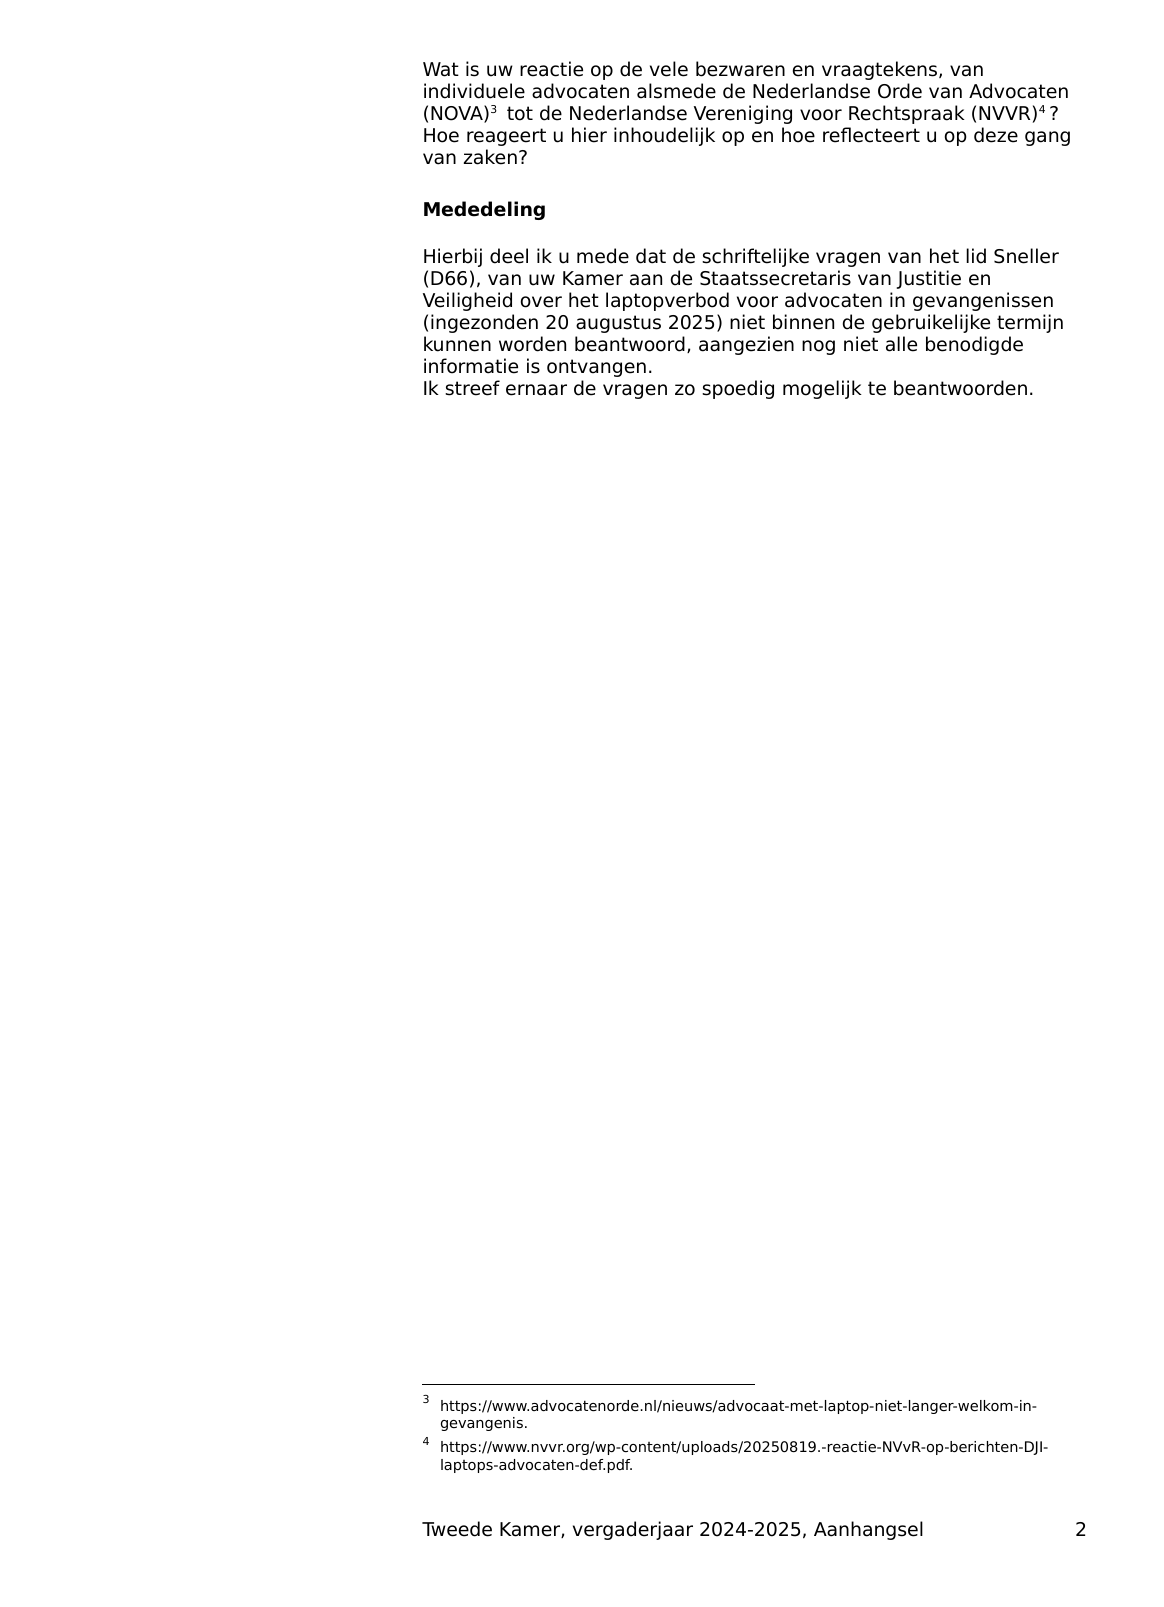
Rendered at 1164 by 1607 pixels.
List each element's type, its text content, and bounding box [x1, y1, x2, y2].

text Wat is uw reactie op de vele bezwaren en vraagtekens, van individuele advocaten alsmede de Nederlandse Orde van Advocaten (NOVA) tot de Nederlandse Vereniging voor Rechtspraak (NVVR)? Hoe reageert u hier inhoudelijk op en hoe reflecteert u op deze gang van zaken? [422, 59, 1087, 169]
subtitle Mededeling [422, 199, 1087, 221]
text Ik streef ernaar de vragen zo spoedig mogelijk te beantwoorden. [422, 378, 1087, 400]
text https://www.advocatenorde.nl/nieuws/advocaat-met-laptop-niet-langer-welkom-in-gevangenis. [422, 1393, 1087, 1432]
text https://www.nvvr.org/wp-content/uploads/20250819.-reactie-NVvR-op-berichten-DJI-laptops-advocaten-def.pdf. [422, 1435, 1087, 1474]
text Hierbij deel ik u mede dat de schriftelijke vragen van het lid Sneller (D66), van uw Kamer aan de Staatssecretaris van Justitie en Veiligheid over het laptopverbod voor advocaten in gevangenissen (ingezonden 20 augustus 2025) niet binnen de gebruikelijke termijn kunnen worden beantwoord, aangezien nog niet alle benodigde informatie is ontvangen. [422, 246, 1087, 378]
